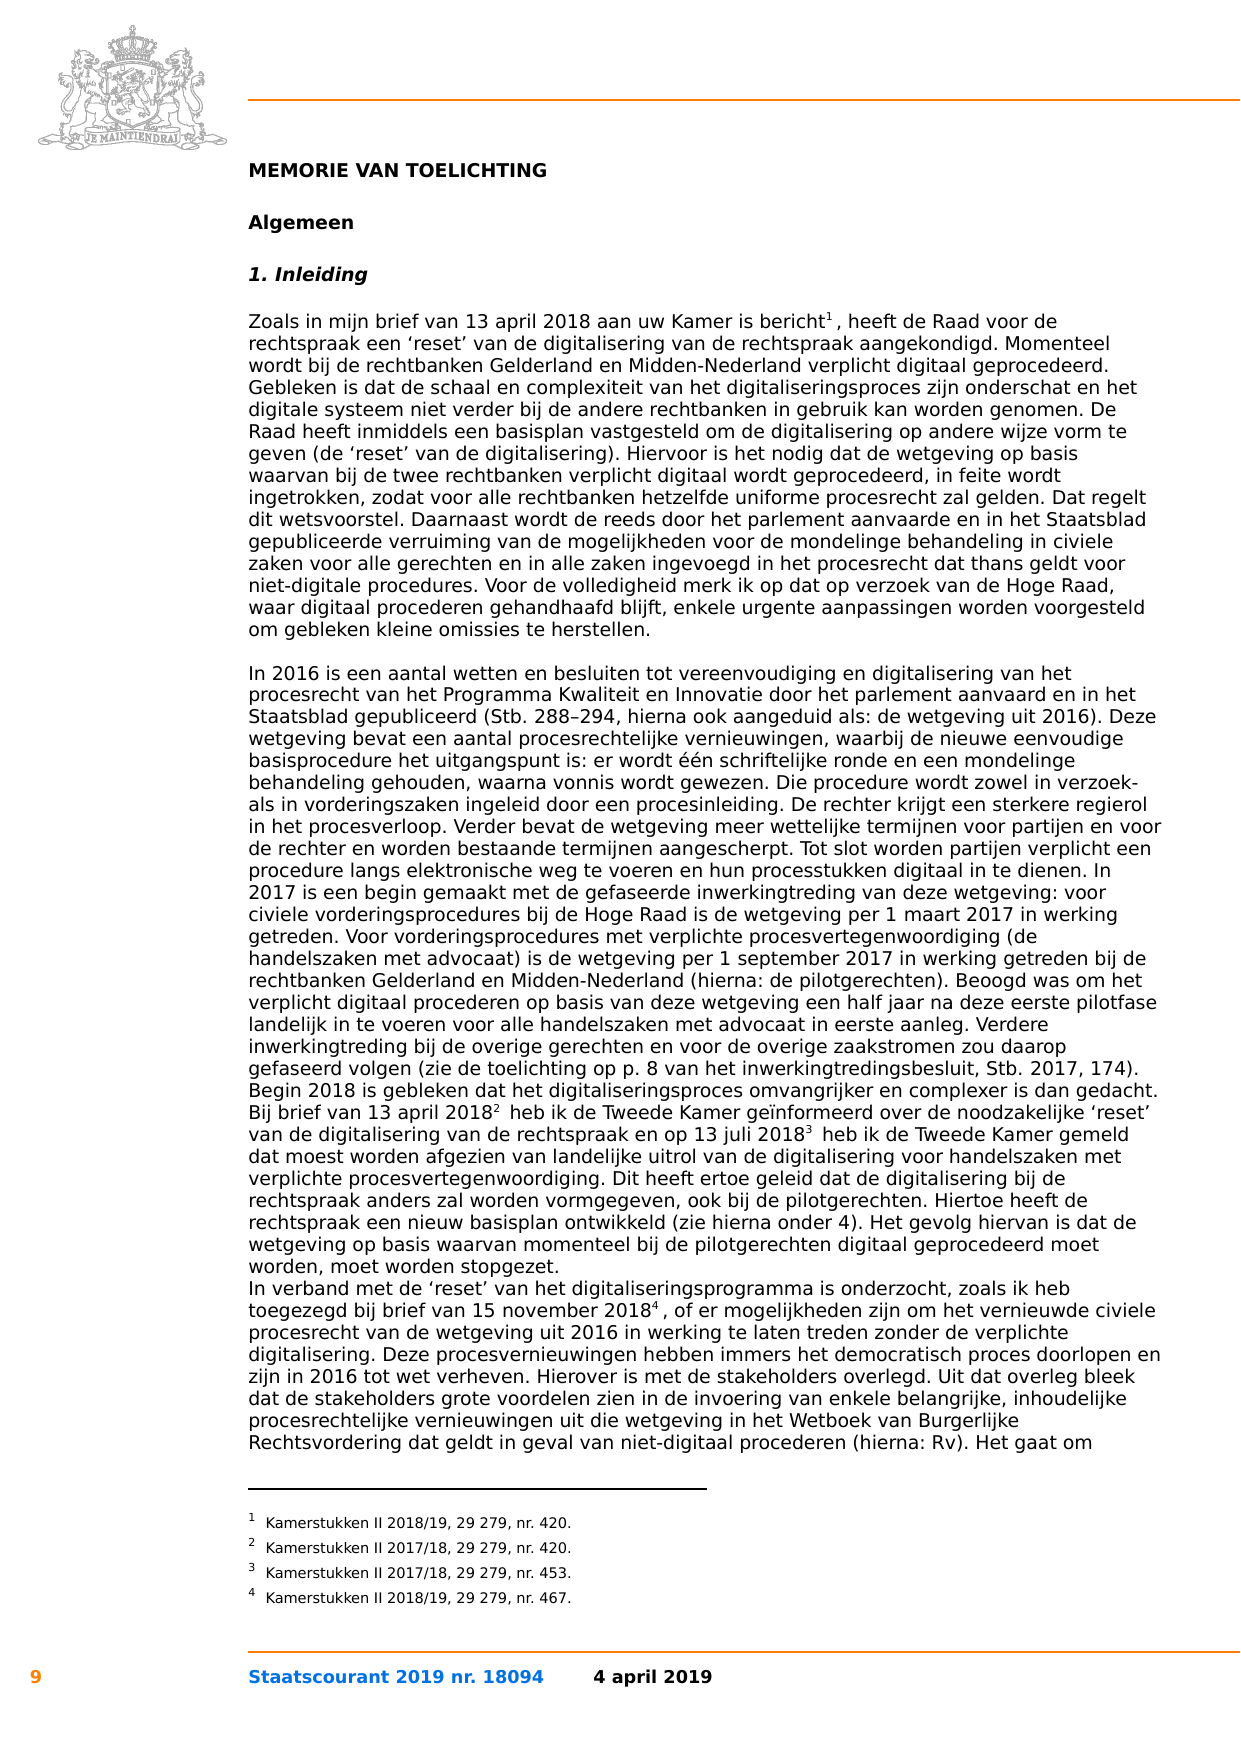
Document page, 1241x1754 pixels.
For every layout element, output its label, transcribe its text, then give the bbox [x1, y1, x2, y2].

text Kamerstukken II 2017/18, 29 279, nr. 420. [248, 1536, 1163, 1558]
subtitle MEMORIE VAN TOELICHTING [248, 160, 1163, 182]
subtitle Algemeen [248, 212, 1163, 234]
text In verband met de ‘reset’ van het digitaliseringsprogramma is onderzocht, zoals ik heb toegezegd bij brief van 15 november 2018, of er mogelijkheden zijn om het vernieuwde civiele procesrecht van de wetgeving uit 2016 in werking te laten treden zonder de verplichte digitalisering. Deze procesvernieuwingen hebben immers het democratisch proces doorlopen en zijn in 2016 tot wet verheven. Hierover is met de stakeholders overlegd. Uit dat overleg bleek dat de stakeholders grote voordelen zien in de invoering van enkele belangrijke, inhoudelijke procesrechtelijke vernieuwingen uit die wetgeving in het Wetboek van Burgerlijke Rechtsvordering dat geldt in geval van niet-digitaal procederen (hierna: Rv). Het gaat om [248, 1278, 1163, 1454]
text Zoals in mijn brief van 13 april 2018 aan uw Kamer is bericht, heeft de Raad voor de rechtspraak een ‘reset’ van de digitalisering van de rechtspraak aangekondigd. Momenteel wordt bij de rechtbanken Gelderland en Midden-Nederland verplicht digitaal geprocedeerd. Gebleken is dat de schaal en complexiteit van het digitaliseringsproces zijn onderschat en het digitale systeem niet verder bij de andere rechtbanken in gebruik kan worden genomen. De Raad heeft inmiddels een basisplan vastgesteld om de digitalisering op andere wijze vorm te geven (de ‘reset’ van de digitalisering). Hiervoor is het nodig dat de wetgeving op basis waarvan bij de twee rechtbanken verplicht digitaal wordt geprocedeerd, in feite wordt ingetrokken, zodat voor alle rechtbanken hetzelfde uniforme procesrecht zal gelden. Dat regelt dit wetsvoorstel. Daarnaast wordt de reeds door het parlement aanvaarde en in het Staatsblad gepubliceerde verruiming van de mogelijkheden voor de mondelinge behandeling in civiele zaken voor alle gerechten en in alle zaken ingevoegd in het procesrecht dat thans geldt voor niet-digitale procedures. Voor de volledigheid merk ik op dat op verzoek van de Hoge Raad, waar digitaal procederen gehandhaafd blijft, enkele urgente aanpassingen worden voorgesteld om gebleken kleine omissies te herstellen. [248, 311, 1163, 641]
text Kamerstukken II 2018/19, 29 279, nr. 420. [248, 1511, 1163, 1533]
subtitle 1. Inleiding [248, 264, 1163, 286]
text Kamerstukken II 2017/18, 29 279, nr. 453. [248, 1561, 1163, 1583]
picture [38, 25, 227, 150]
text In 2016 is een aantal wetten en besluiten tot vereenvoudiging en digitalisering van het procesrecht van het Programma Kwaliteit en Innovatie door het parlement aanvaard en in het Staatsblad gepubliceerd (Stb. 288–294, hierna ook aangeduid als: de wetgeving uit 2016). Deze wetgeving bevat een aantal procesrechtelijke vernieuwingen, waarbij de nieuwe eenvoudige basisprocedure het uitgangspunt is: er wordt één schriftelijke ronde en een mondelinge behandeling gehouden, waarna vonnis wordt gewezen. Die procedure wordt zowel in verzoek- als in vorderingszaken ingeleid door een procesinleiding. De rechter krijgt een sterkere regierol in het procesverloop. Verder bevat de wetgeving meer wettelijke termijnen voor partijen en voor de rechter en worden bestaande termijnen aangescherpt. Tot slot worden partijen verplicht een procedure langs elektronische weg te voeren en hun processtukken digitaal in te dienen. In 2017 is een begin gemaakt met de gefaseerde inwerkingtreding van deze wetgeving: voor civiele vorderingsprocedures bij de Hoge Raad is de wetgeving per 1 maart 2017 in werking getreden. Voor vorderingsprocedures met verplichte procesvertegenwoordiging (de handelszaken met advocaat) is de wetgeving per 1 september 2017 in werking getreden bij de rechtbanken Gelderland en Midden-Nederland (hierna: de pilotgerechten). Beoogd was om het verplicht digitaal procederen op basis van deze wetgeving een half jaar na deze eerste pilotfase landelijk in te voeren voor alle handelszaken met advocaat in eerste aanleg. Verdere inwerkingtreding bij de overige gerechten en voor de overige zaakstromen zou daarop gefaseerd volgen (zie de toelichting op p. 8 van het inwerkingtredingsbesluit, Stb. 2017, 174). Begin 2018 is gebleken dat het digitaliseringsproces omvangrijker en complexer is dan gedacht. Bij brief van 13 april 2018 heb ik de Tweede Kamer geïnformeerd over de noodzakelijke ‘reset’ van de digitalisering van de rechtspraak en op 13 juli 2018 heb ik de Tweede Kamer gemeld dat moest worden afgezien van landelijke uitrol van de digitalisering voor handelszaken met verplichte procesvertegenwoordiging. Dit heeft ertoe geleid dat de digitalisering bij de rechtspraak anders zal worden vormgegeven, ook bij de pilotgerechten. Hiertoe heeft de rechtspraak een nieuw basisplan ontwikkeld (zie hierna onder 4). Het gevolg hiervan is dat de wetgeving op basis waarvan momenteel bij de pilotgerechten digitaal geprocedeerd moet worden, moet worden stopgezet. [248, 662, 1163, 1278]
text Kamerstukken II 2018/19, 29 279, nr. 467. [248, 1586, 1163, 1608]
